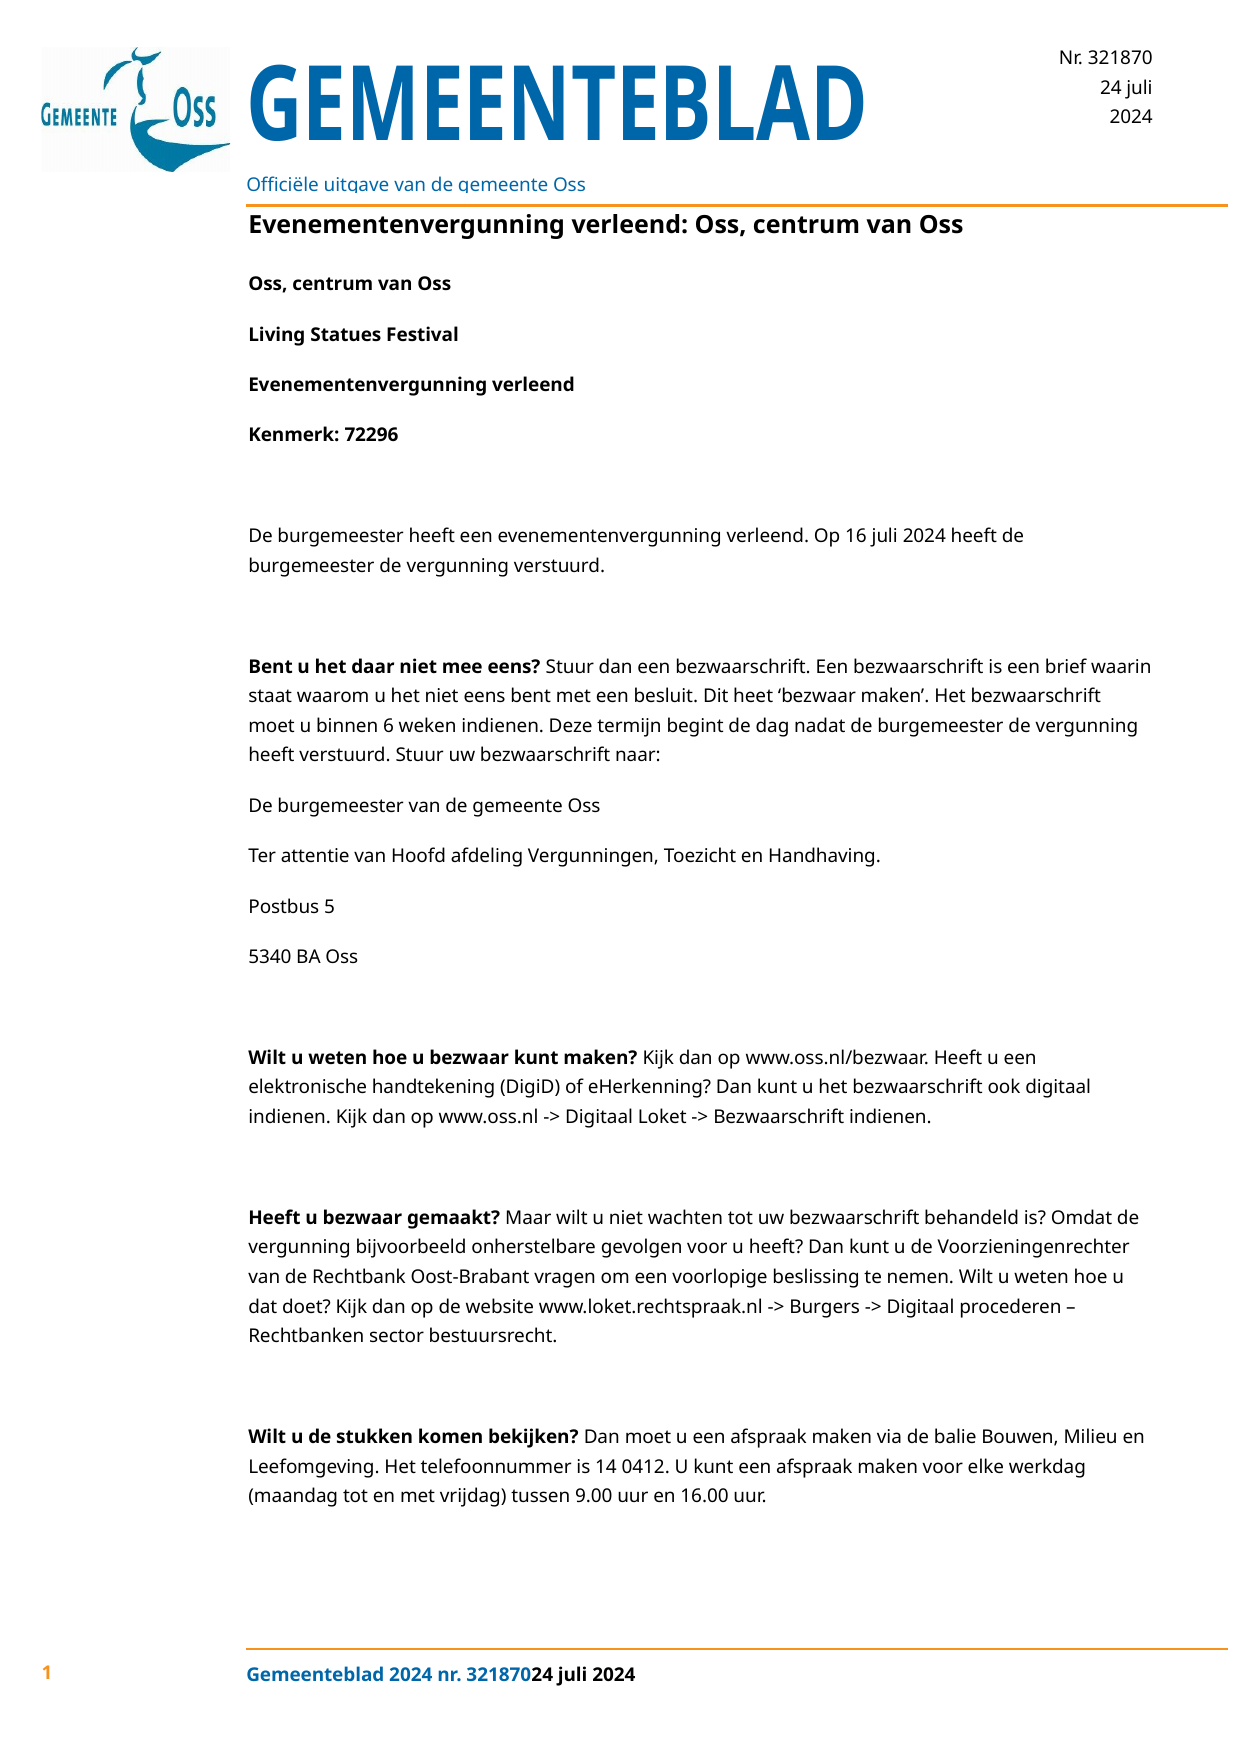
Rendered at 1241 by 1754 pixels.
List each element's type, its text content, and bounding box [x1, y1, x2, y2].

text Wilt u weten hoe u bezwaar kunt maken? Kijk dan op www.oss.nl/bezwaar. Heeft u een elektronische handtekening (DigiD) of eHerkenning? Dan kunt u het bezwaarschrift ook digitaal indienen. Kijk dan op www.oss.nl -> Digitaal Loket -> Bezwaarschrift indienen. [248, 1044, 1152, 1129]
text Evenementenvergunning verleend [248, 371, 1152, 397]
text Heeft u bezwaar gemaakt? Maar wilt u niet wachten tot uw bezwaarschrift behandeld is? Omdat de vergunning bijvoorbeeld onherstelbare gevolgen voor u heeft? Dan kunt u de Voorzieningenrechter van de Rechtbank Oost-Brabant vragen om een voorlopige beslissing te nemen. Wilt u weten hoe u dat doet? Kijk dan op de website www.loket.rechtspraak.nl -> Burgers -> Digitaal procederen – Rechtbanken sector bestuursrecht. [248, 1204, 1152, 1348]
text Postbus 5 [248, 893, 1152, 918]
text Kenmerk: 72296 [248, 422, 1152, 447]
text Wilt u de stukken komen bekijken? Dan moet u een afspraak maken via de balie Bouwen, Milieu en Leefomgeving. Het telefoonnummer is 14 0412. U kunt een afspraak maken voor elke werkdag (maandag tot en met vrijdag) tussen 9.00 uur en 16.00 uur. [248, 1423, 1152, 1508]
text Evenementenvergunning verleend: Oss, centrum van Oss [248, 207, 1152, 241]
text De burgemeester van de gemeente Oss [248, 792, 1152, 818]
text De burgemeester heeft een evenementenvergunning verleend. Op 16 juli 2024 heeft de burgemeester de vergunning verstuurd. [248, 522, 1152, 578]
text 5340 BA Oss [248, 943, 1152, 969]
text Ter attentie van Hoofd afdeling Vergunningen, Toezicht en Handhaving. [248, 842, 1152, 868]
text Oss, centrum van Oss [248, 270, 1152, 296]
text Living Statues Festival [248, 321, 1152, 346]
text Bent u het daar niet mee eens? Stuur dan een bezwaarschrift. Een bezwaarschrift is een brief waarin staat waarom u het niet eens bent met een besluit. Dit heet ‘bezwaar maken’. Het bezwaarschrift moet u binnen 6 weken indienen. Deze termijn begint de dag nadat de burgemeester de vergunning heeft verstuurd. Stuur uw bezwaarschrift naar: [248, 653, 1152, 767]
picture [41, 47, 231, 172]
